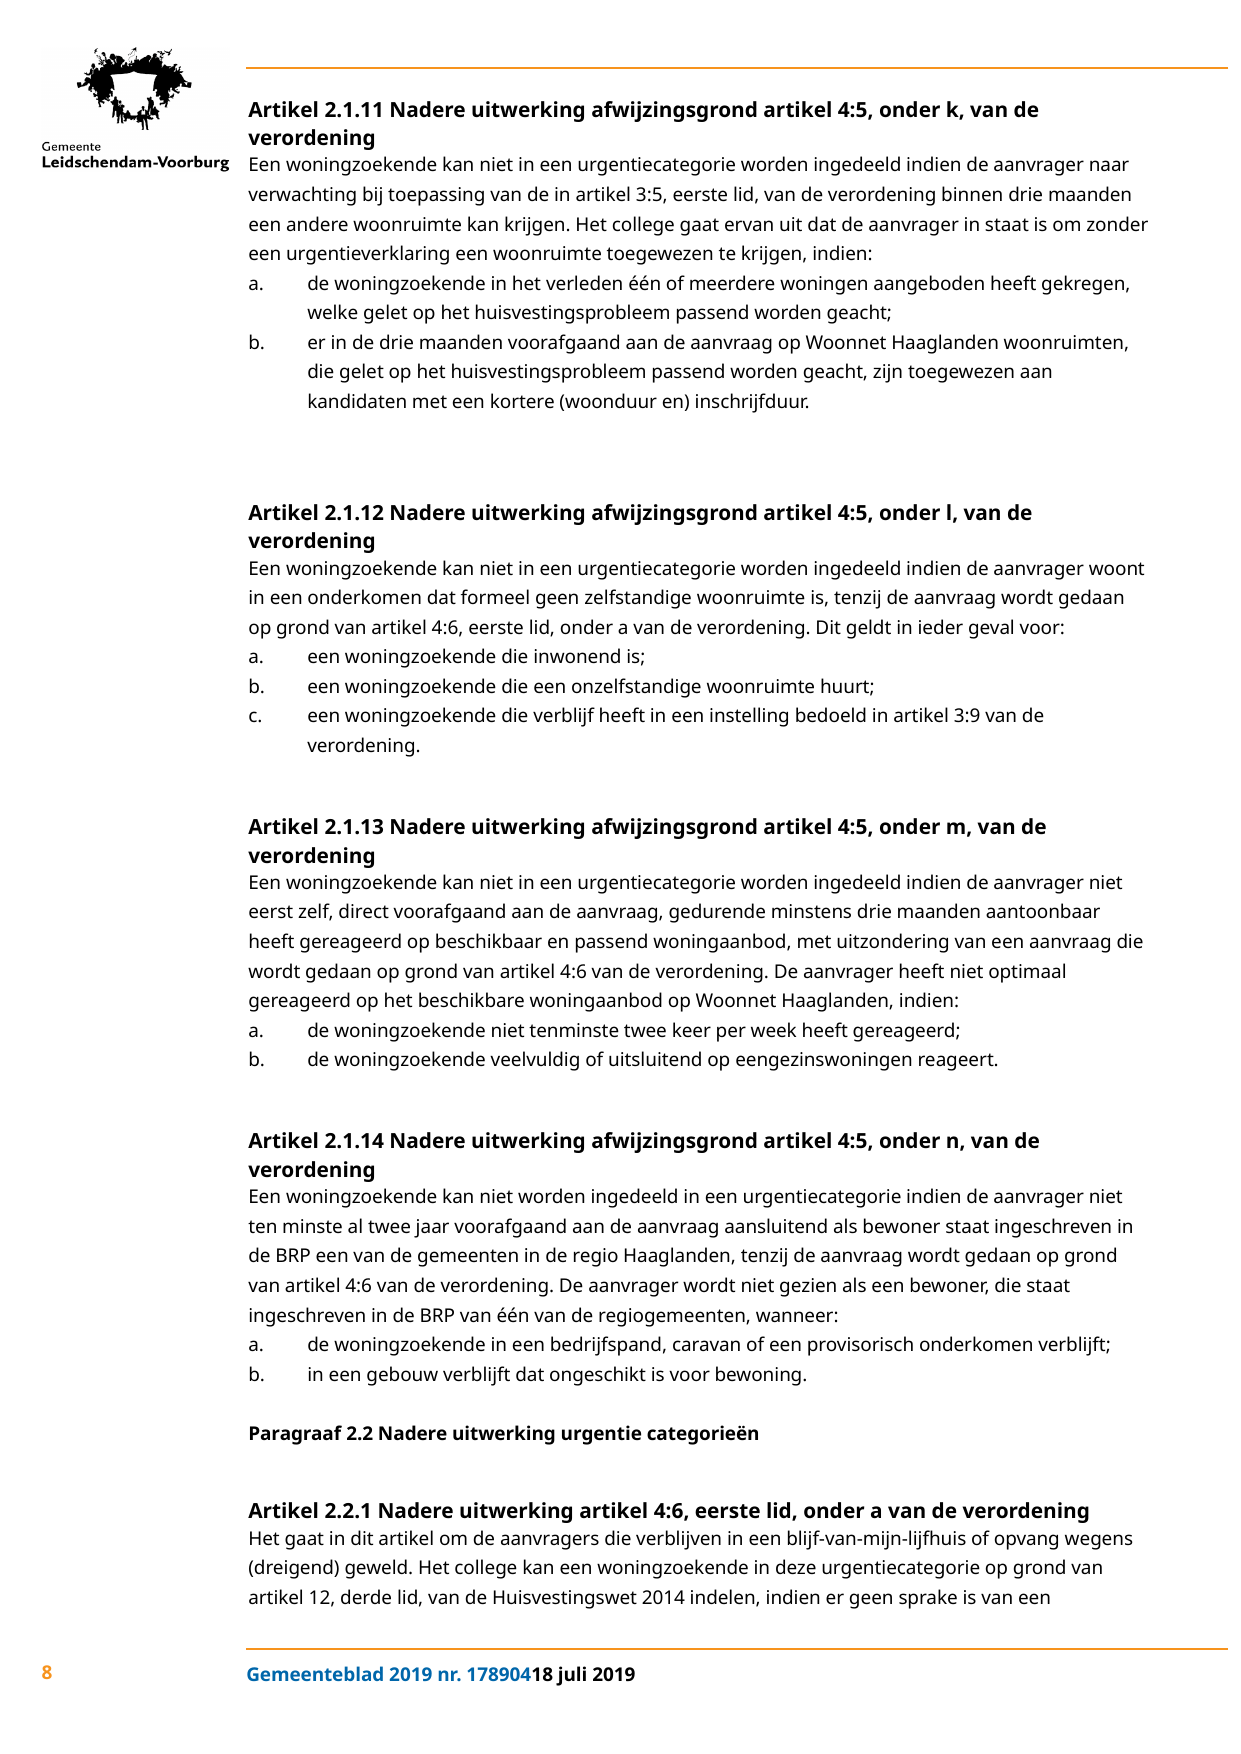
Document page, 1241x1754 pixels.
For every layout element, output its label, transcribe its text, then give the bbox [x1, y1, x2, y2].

text Een woningzoekende kan niet in een urgentiecategorie worden ingedeeld indien de aanvrager niet eerst zelf, direct voorafgaand aan de aanvraag, gedurende minstens drie maanden aantoonbaar heeft gereageerd op beschikbaar en passend woningaanbod, met uitzondering van een aanvraag die wordt gedaan op grond van artikel 4:6 van de verordening. De aanvrager heeft niet optimaal gereageerd op het beschikbare woningaanbod op Woonnet Haaglanden, indien: [248, 869, 1152, 1013]
text Artikel 2.2.1 Nadere uitwerking artikel 4:6, eerste lid, onder a van de verordening [248, 1496, 1152, 1525]
picture [41, 47, 231, 172]
list de woningzoekende niet tenminste twee keer per week heeft gereageerd; [248, 1017, 1152, 1043]
text Een woningzoekende kan niet in een urgentiecategorie worden ingedeeld indien de aanvrager woont in een onderkomen dat formeel geen zelfstandige woonruimte is, tenzij de aanvraag wordt gedaan op grond van artikel 4:6, eerste lid, onder a van de verordening. Dit geldt in ieder geval voor: [248, 555, 1152, 640]
list een woningzoekende die inwonend is; [248, 643, 1152, 669]
text Een woningzoekende kan niet in een urgentiecategorie worden ingedeeld indien de aanvrager naar verwachting bij toepassing van de in artikel 3:5, eerste lid, van de verordening binnen drie maanden een andere woonruimte kan krijgen. Het college gaat ervan uit dat de aanvrager in staat is om zonder een urgentieverklaring een woonruimte toegewezen te krijgen, indien: [248, 152, 1152, 266]
text Artikel 2.1.12 Nadere uitwerking afwijzingsgrond artikel 4:5, onder l, van de verordening [248, 498, 1152, 555]
list de woningzoekende veelvuldig of uitsluitend op eengezinswoningen reageert. [248, 1047, 1152, 1072]
text Paragraaf 2.2 Nadere uitwerking urgentie categorieën [248, 1420, 1152, 1446]
text Artikel 2.1.14 Nadere uitwerking afwijzingsgrond artikel 4:5, onder n, van de verordening [248, 1127, 1152, 1183]
list de woningzoekende in het verleden één of meerdere woningen aangeboden heeft gekregen, welke gelet op het huisvestingsprobleem passend worden geacht; [248, 270, 1152, 325]
text Het gaat in dit artikel om de aanvragers die verblijven in een blijf-van-mijn-lijfhuis of opvang wegens (dreigend) geweld. Het college kan een woningzoekende in deze urgentiecategorie op grond van artikel 12, derde lid, van de Huisvestingswet 2014 indelen, indien er geen sprake is van een [248, 1525, 1152, 1610]
text Artikel 2.1.11 Nadere uitwerking afwijzingsgrond artikel 4:5, onder k, van de verordening [248, 95, 1152, 152]
list de woningzoekende in een bedrijfspand, caravan of een provisorisch onderkomen verblijft; [248, 1331, 1152, 1357]
list een woningzoekende die een onzelfstandige woonruimte huurt; [248, 673, 1152, 699]
text Artikel 2.1.13 Nadere uitwerking afwijzingsgrond artikel 4:5, onder m, van de verordening [248, 812, 1152, 869]
list in een gebouw verblijft dat ongeschikt is voor bewoning. [248, 1361, 1152, 1387]
text Een woningzoekende kan niet worden ingedeeld in een urgentiecategorie indien de aanvrager niet ten minste al twee jaar voorafgaand aan de aanvraag aansluitend als bewoner staat ingeschreven in de BRP een van de gemeenten in de regio Haaglanden, tenzij de aanvraag wordt gedaan op grond van artikel 4:6 van de verordening. De aanvrager wordt niet gezien als een bewoner, die staat ingeschreven in de BRP van één van de regiogemeenten, wanneer: [248, 1183, 1152, 1328]
list er in de drie maanden voorafgaand aan de aanvraag op Woonnet Haaglanden woonruimten, die gelet op het huisvestingsprobleem passend worden geacht, zijn toegewezen aan kandidaten met een kortere (woonduur en) inschrijfduur. [248, 329, 1152, 414]
list een woningzoekende die verblijf heeft in een instelling bedoeld in artikel 3:9 van de verordening. [248, 703, 1152, 758]
